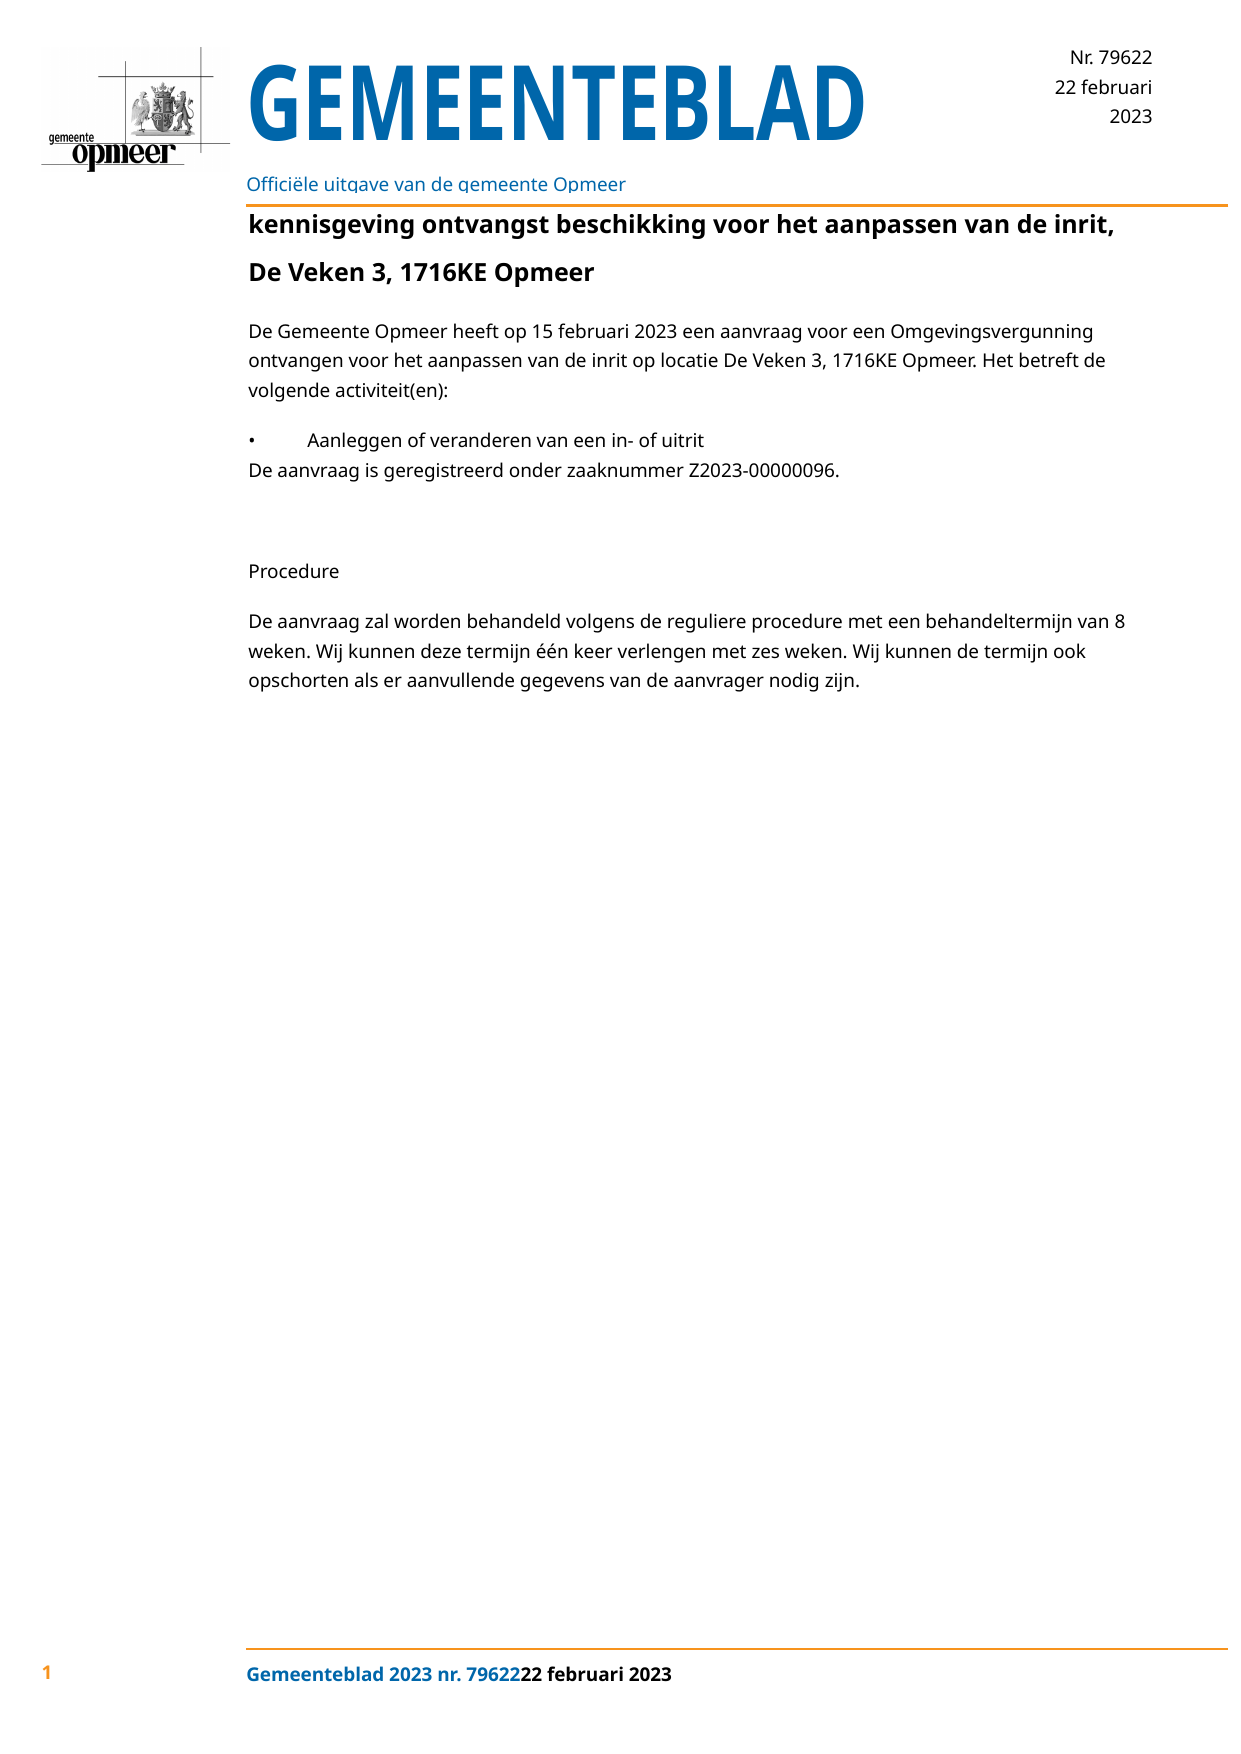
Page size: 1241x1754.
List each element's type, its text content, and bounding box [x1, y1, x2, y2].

text De aanvraag zal worden behandeld volgens de reguliere procedure met een behandeltermijn van 8 weken. Wij kunnen deze termijn één keer verlengen met zes weken. Wij kunnen de termijn ook opschorten als er aanvullende gegevens van de aanvrager nodig zijn. [248, 608, 1152, 693]
text kennisgeving ontvangst beschikking voor het aanpassen van de inrit, De Veken 3, 1716KE Opmeer [248, 207, 1152, 288]
text De aanvraag is geregistreerd onder zaaknummer Z2023-00000096. [248, 457, 1152, 483]
text Procedure [248, 558, 1152, 584]
text De Gemeente Opmeer heeft op 15 februari 2023 een aanvraag voor een Omgevingsvergunning ontvangen voor het aanpassen van de inrit op locatie De Veken 3, 1716KE Opmeer. Het betreft de volgende activiteit(en): [248, 318, 1152, 403]
list Aanleggen of veranderen van een in- of uitrit [248, 427, 1152, 453]
picture [41, 47, 231, 172]
